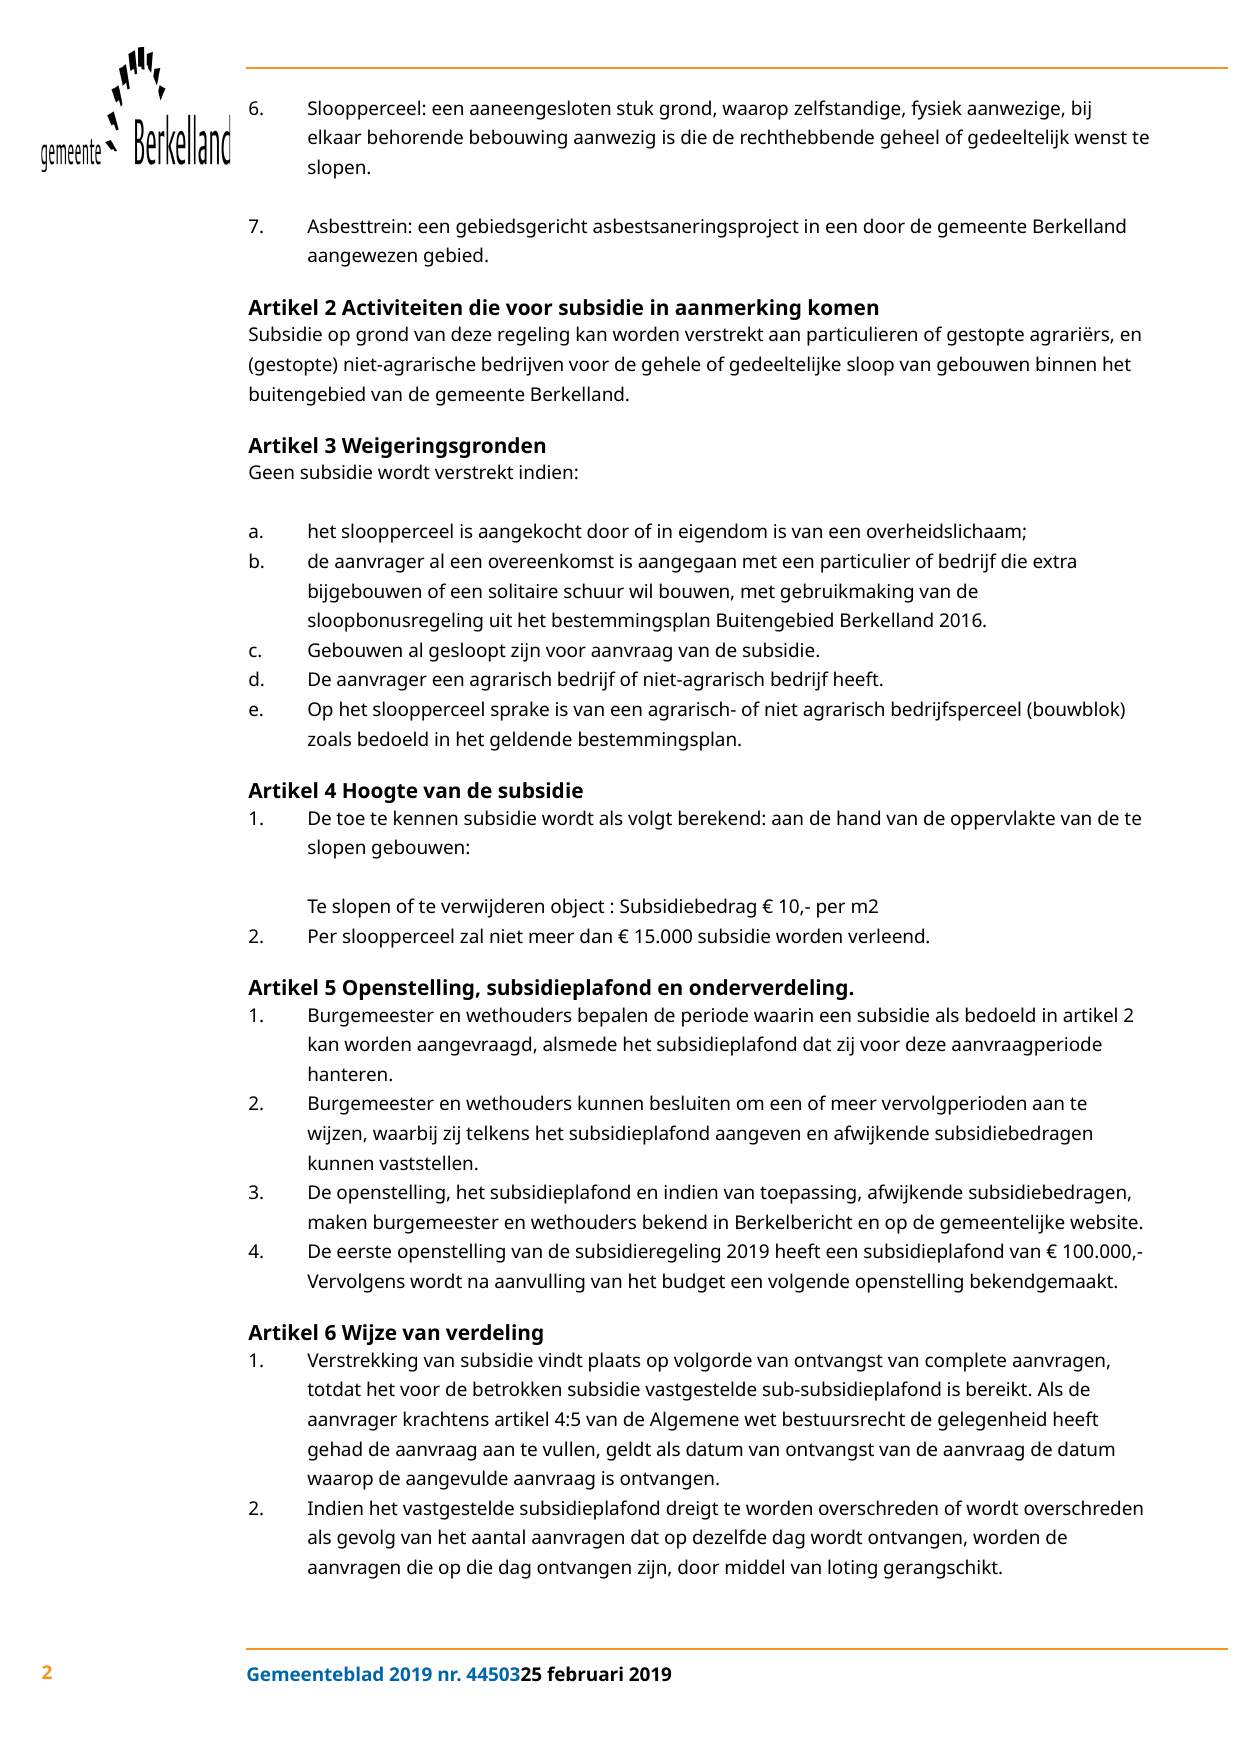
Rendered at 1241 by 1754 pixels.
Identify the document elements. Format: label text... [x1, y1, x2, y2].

list Burgemeester en wethouders bepalen de periode waarin een subsidie als bedoeld in artikel 2 kan worden aangevraagd, alsmede het subsidieplafond dat zij voor deze aanvraagperiode hanteren. [248, 1002, 1152, 1087]
list de aanvrager al een overeenkomst is aangegaan met een particulier of bedrijf die extra bijgebouwen of een solitaire schuur wil bouwen, met gebruikmaking van de sloopbonusregeling uit het bestemmingsplan Buitengebied Berkelland 2016. [248, 548, 1152, 633]
text Artikel 5 Openstelling, subsidieplafond en onderverdeling. [248, 973, 1152, 1002]
list Gebouwen al gesloopt zijn voor aanvraag van de subsidie. [248, 637, 1152, 663]
text Artikel 3 Weigeringsgronden [248, 431, 1152, 459]
text Artikel 2 Activiteiten die voor subsidie in aanmerking komen [248, 293, 1152, 322]
text Artikel 4 Hoogte van de subsidie [248, 776, 1152, 805]
text Artikel 6 Wijze van verdeling [248, 1318, 1152, 1347]
list Per sloopperceel zal niet meer dan € 15.000 subsidie worden verleend. [248, 923, 1152, 949]
text Geen subsidie wordt verstrekt indien: [248, 459, 1152, 485]
list Burgemeester en wethouders kunnen besluiten om een of meer vervolgperioden aan te wijzen, waarbij zij telkens het subsidieplafond aangeven en afwijkende subsidiebedragen kunnen vaststellen. [248, 1091, 1152, 1176]
list Te slopen of te verwijderen object : Subsidiebedrag € 10,- per m2 [248, 893, 1152, 919]
list De eerste openstelling van de subsidieregeling 2019 heeft een subsidieplafond van € 100.000,- Vervolgens wordt na aanvulling van het budget een volgende openstelling bekendgemaakt. [248, 1238, 1152, 1294]
list Asbesttrein: een gebiedsgericht asbestsaneringsproject in een door de gemeente Berkelland aangewezen gebied. [248, 213, 1152, 268]
list De openstelling, het subsidieplafond en indien van toepassing, afwijkende subsidiebedragen, maken burgemeester en wethouders bekend in Berkelbericht en op de gemeentelijke website. [248, 1179, 1152, 1235]
picture [41, 47, 231, 172]
list Verstrekking van subsidie vindt plaats op volgorde van ontvangst van complete aanvragen, totdat het voor de betrokken subsidie vastgestelde sub-subsidieplafond is bereikt. Als de aanvrager krachtens artikel 4:5 van de Algemene wet bestuursrecht de gelegenheid heeft gehad de aanvraag aan te vullen, geldt als datum van ontvangst van de aanvraag de datum waarop de aangevulde aanvraag is ontvangen. [248, 1347, 1152, 1491]
list Op het sloopperceel sprake is van een agrarisch- of niet agrarisch bedrijfsperceel (bouwblok) zoals bedoeld in het geldende bestemmingsplan. [248, 696, 1152, 752]
list Indien het vastgestelde subsidieplafond dreigt te worden overschreden of wordt overschreden als gevolg van het aantal aanvragen dat op dezelfde dag wordt ontvangen, worden de aanvragen die op die dag ontvangen zijn, door middel van loting gerangschikt. [248, 1495, 1152, 1580]
list Sloopperceel: een aaneengesloten stuk grond, waarop zelfstandige, fysiek aanwezige, bij elkaar behorende bebouwing aanwezig is die de rechthebbende geheel of gedeeltelijk wenst te slopen. [248, 95, 1152, 180]
text Subsidie op grond van deze regeling kan worden verstrekt aan particulieren of gestopte agrariërs, en (gestopte) niet-agrarische bedrijven voor de gehele of gedeeltelijke sloop van gebouwen binnen het buitengebied van de gemeente Berkelland. [248, 322, 1152, 406]
list het sloopperceel is aangekocht door of in eigendom is van een overheidslichaam; [248, 519, 1152, 544]
list De toe te kennen subsidie wordt als volgt berekend: aan de hand van de oppervlakte van de te slopen gebouwen: [248, 805, 1152, 860]
list De aanvrager een agrarisch bedrijf of niet-agrarisch bedrijf heeft. [248, 667, 1152, 692]
